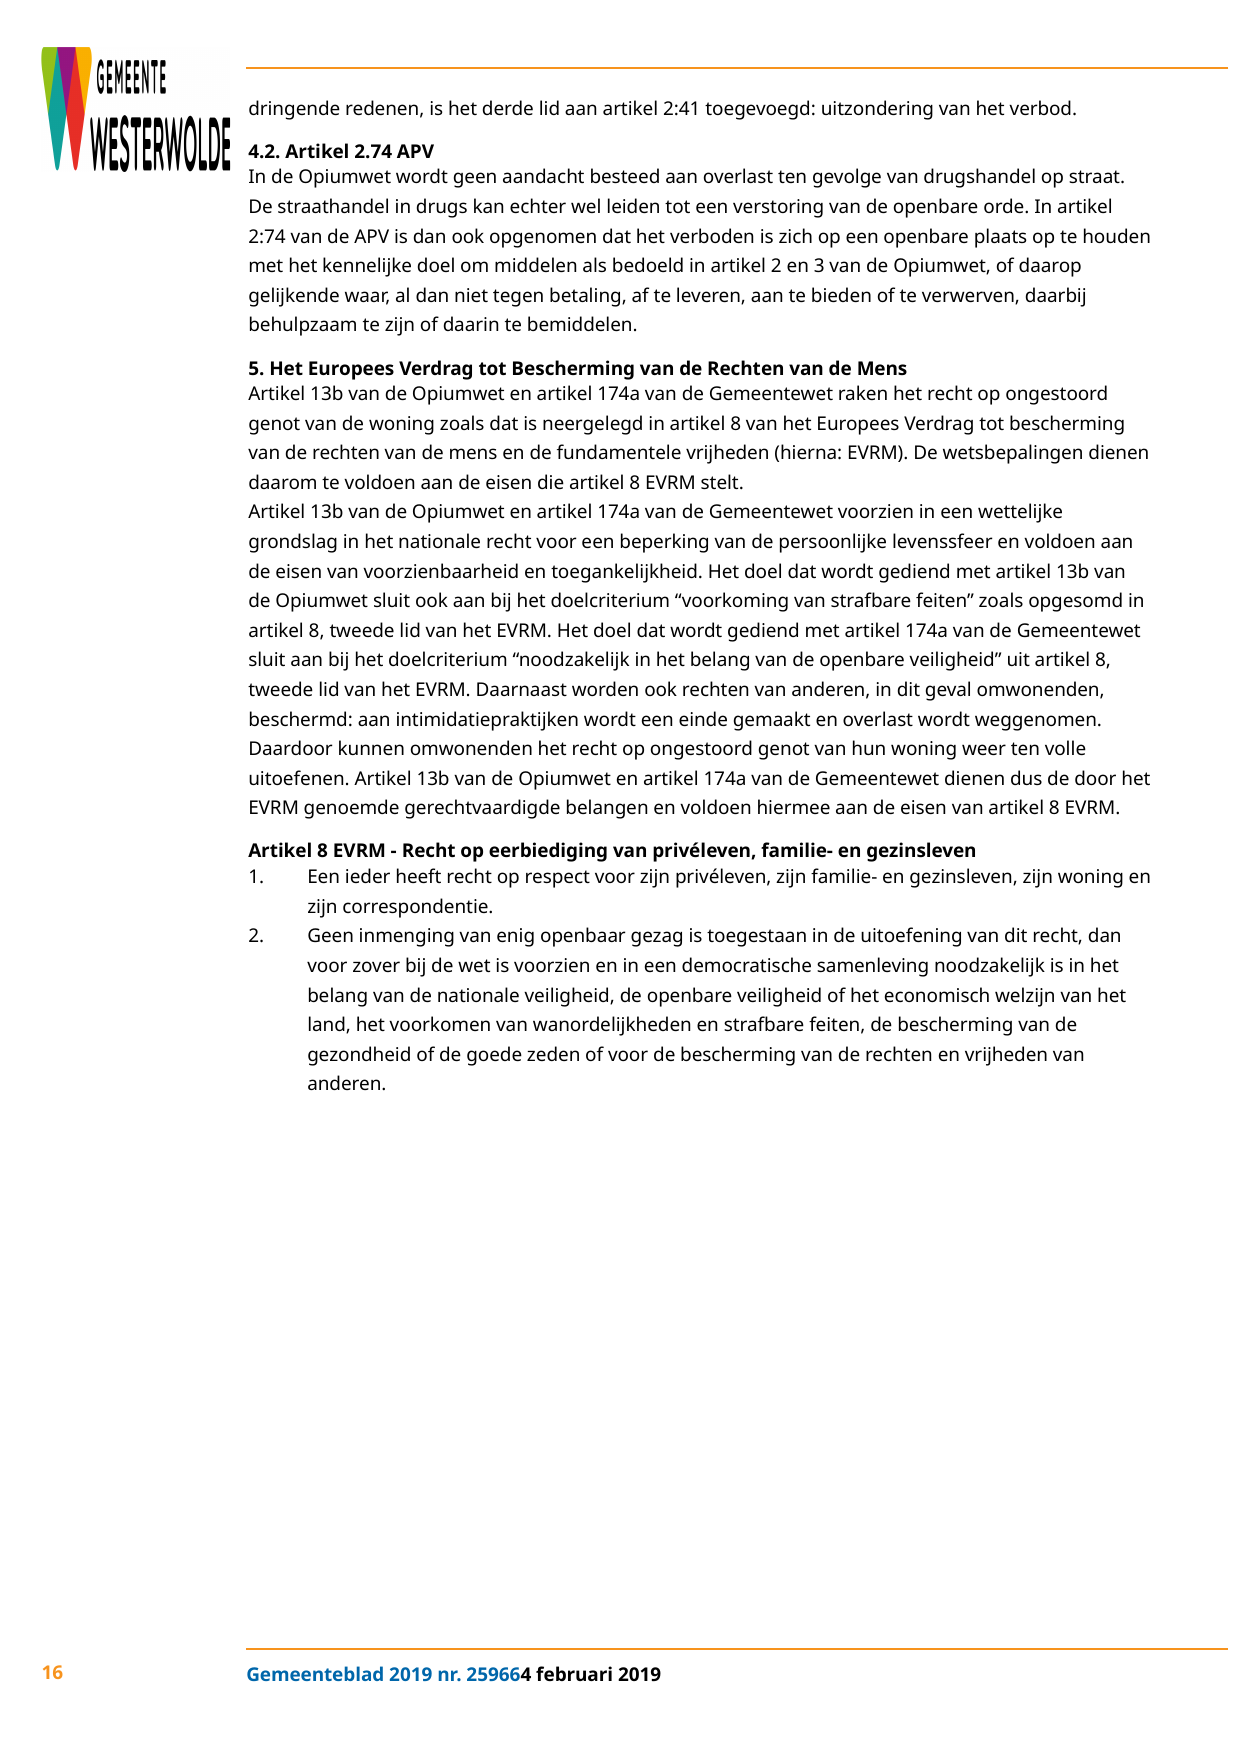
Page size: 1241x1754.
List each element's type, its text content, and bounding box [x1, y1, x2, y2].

list Geen inmenging van enig openbaar gezag is toegestaan in de uitoefening van dit recht, dan voor zover bij de wet is voorzien en in een democratische samenleving noodzakelijk is in het belang van de nationale veiligheid, de openbare veiligheid of het economisch welzijn van het land, het voorkomen van wanordelijkheden en strafbare feiten, de bescherming van de gezondheid of de goede zeden of voor de bescherming van de rechten en vrijheden van anderen. [248, 923, 1152, 1096]
list Een ieder heeft recht op respect voor zijn privéleven, zijn familie- en gezinsleven, zijn woning en zijn correspondentie. [248, 863, 1152, 919]
text Artikel 13b van de Opiumwet en artikel 174a van de Gemeentewet voorzien in een wettelijke grondslag in het nationale recht voor een beperking van de persoonlijke levenssfeer en voldoen aan de eisen van voorzienbaarheid en toegankelijkheid. Het doel dat wordt gediend met artikel 13b van de Opiumwet sluit ook aan bij het doelcriterium “voorkoming van strafbare feiten” zoals opgesomd in artikel 8, tweede lid van het EVRM. Het doel dat wordt gediend met artikel 174a van de Gemeentewet sluit aan bij het doelcriterium “noodzakelijk in het belang van de openbare veiligheid” uit artikel 8, tweede lid van het EVRM. Daarnaast worden ook rechten van anderen, in dit geval omwonenden, beschermd: aan intimidatiepraktijken wordt een einde gemaakt en overlast wordt weggenomen. Daardoor kunnen omwonenden het recht op ongestoord genot van hun woning weer ten volle uitoefenen. Artikel 13b van de Opiumwet en artikel 174a van de Gemeentewet dienen dus de door het EVRM genoemde gerechtvaardigde belangen en voldoen hiermee aan de eisen van artikel 8 EVRM. [248, 499, 1152, 820]
text In de Opiumwet wordt geen aandacht besteed aan overlast ten gevolge van drugshandel op straat. De straathandel in drugs kan echter wel leiden tot een verstoring van de openbare orde. In artikel 2:74 van de APV is dan ook opgenomen dat het verboden is zich op een openbare plaats op te houden met het kennelijke doel om middelen als bedoeld in artikel 2 en 3 van de Opiumwet, of daarop gelijkende waar, al dan niet tegen betaling, af te leveren, aan te bieden of te verwerven, daarbij behulpzaam te zijn of daarin te bemiddelen. [248, 164, 1152, 337]
text dringende redenen, is het derde lid aan artikel 2:41 toegevoegd: uitzondering van het verbod. [248, 95, 1152, 121]
picture [41, 47, 231, 172]
text 5. Het Europees Verdrag tot Bescherming van de Rechten van de Mens [248, 355, 1152, 380]
text Artikel 8 EVRM - Recht op eerbiediging van privéleven, familie- en gezinsleven [248, 838, 1152, 863]
text 4.2. Artikel 2.74 APV [248, 138, 1152, 164]
text Artikel 13b van de Opiumwet en artikel 174a van de Gemeentewet raken het recht op ongestoord genot van de woning zoals dat is neergelegd in artikel 8 van het Europees Verdrag tot bescherming van de rechten van de mens en de fundamentele vrijheden (hierna: EVRM). De wetsbepalingen dienen daarom te voldoen aan de eisen die artikel 8 EVRM stelt. [248, 380, 1152, 495]
